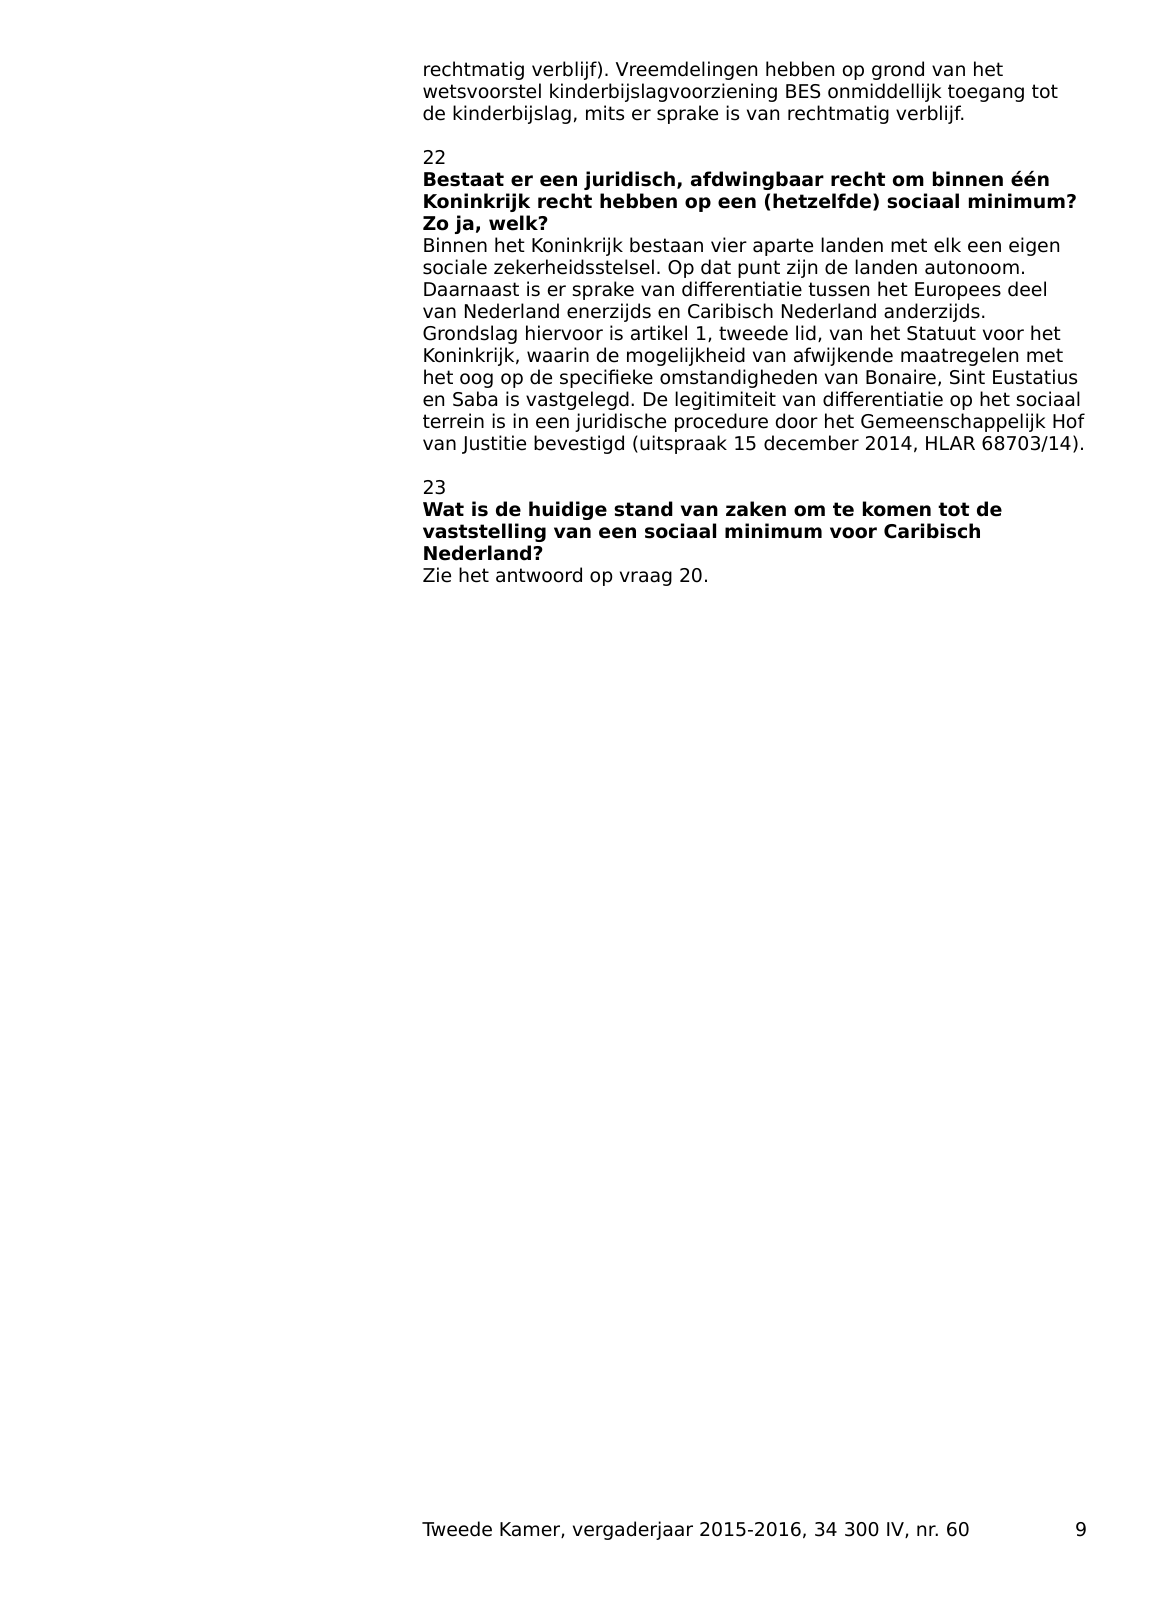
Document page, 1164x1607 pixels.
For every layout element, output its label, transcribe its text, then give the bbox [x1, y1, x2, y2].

text Wat is de huidige stand van zaken om te komen tot de vaststelling van een sociaal minimum voor Caribisch Nederland? [422, 499, 1087, 565]
text rechtmatig verblijf). Vreemdelingen hebben op grond van het wetsvoorstel kinderbijslagvoorziening BES onmiddellijk toegang tot de kinderbijslag, mits er sprake is van rechtmatig verblijf. [422, 59, 1087, 125]
text Bestaat er een juridisch, afdwingbaar recht om binnen één Koninkrijk recht hebben op een (hetzelfde) sociaal minimum? Zo ja, welk? [422, 169, 1087, 235]
text 23 [422, 477, 1087, 499]
text Binnen het Koninkrijk bestaan vier aparte landen met elk een eigen sociale zekerheidsstelsel. Op dat punt zijn de landen autonoom. Daarnaast is er sprake van differentiatie tussen het Europees deel van Nederland enerzijds en Caribisch Nederland anderzijds. Grondslag hiervoor is artikel 1, tweede lid, van het Statuut voor het Koninkrijk, waarin de mogelijkheid van afwijkende maatregelen met het oog op de specifieke omstandigheden van Bonaire, Sint Eustatius en Saba is vastgelegd. De legitimiteit van differentiatie op het sociaal terrein is in een juridische procedure door het Gemeenschappelijk Hof van Justitie bevestigd (uitspraak 15 december 2014, HLAR 68703/14). [422, 235, 1087, 455]
text Zie het antwoord op vraag 20. [422, 565, 1087, 587]
text 22 [422, 147, 1087, 169]
